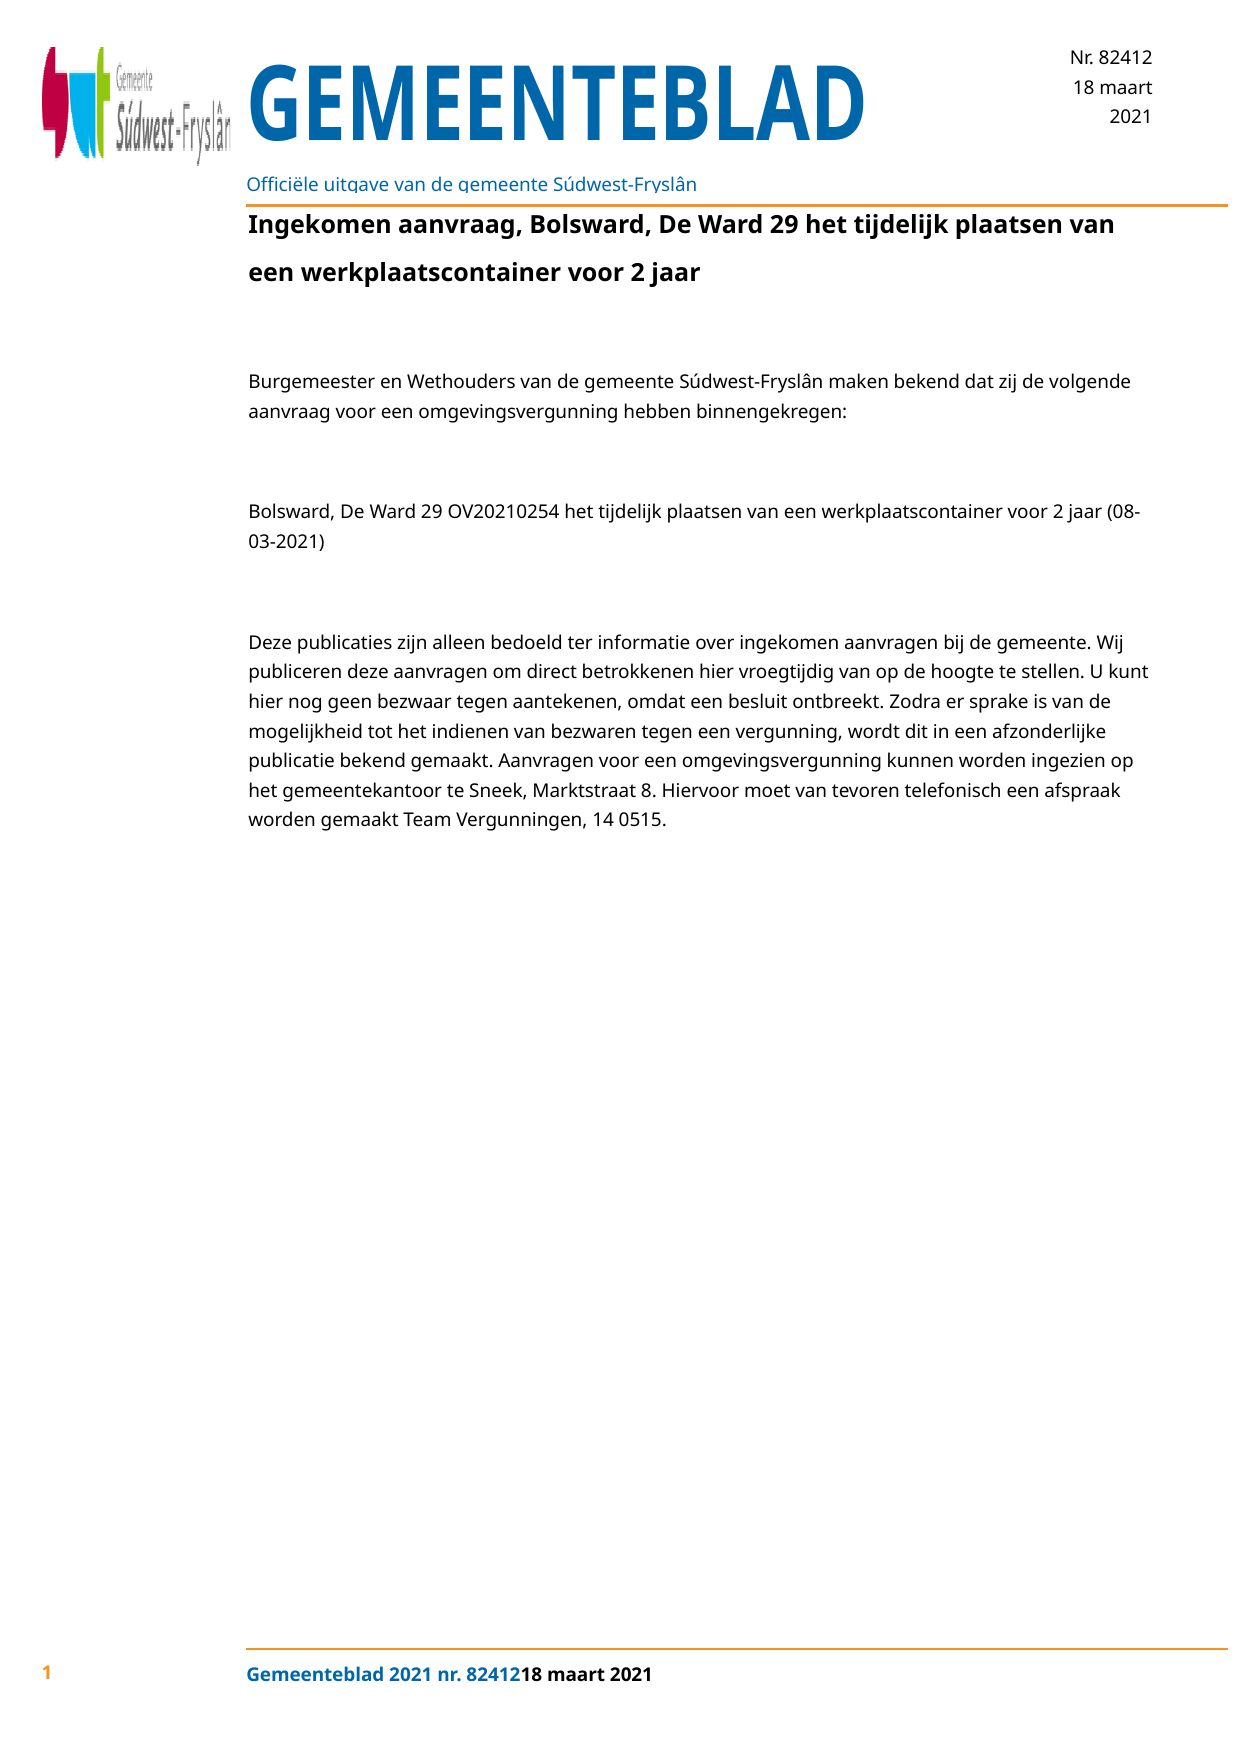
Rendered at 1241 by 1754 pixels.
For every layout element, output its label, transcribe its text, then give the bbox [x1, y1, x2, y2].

text Bolsward, De Ward 29 OV20210254 het tijdelijk plaatsen van een werkplaatscontainer voor 2 jaar (08-03-2021) [248, 499, 1152, 554]
text Deze publicaties zijn alleen bedoeld ter informatie over ingekomen aanvragen bij de gemeente. Wij publiceren deze aanvragen om direct betrokkenen hier vroegtijdig van op de hoogte te stellen. U kunt hier nog geen bezwaar tegen aantekenen, omdat een besluit ontbreekt. Zodra er sprake is van de mogelijkheid tot het indienen van bezwaren tegen een vergunning, wordt dit in een afzonderlijke publicatie bekend gemaakt. Aanvragen voor een omgevingsvergunning kunnen worden ingezien op het gemeentekantoor te Sneek, Marktstraat 8. Hiervoor moet van tevoren telefonisch een afspraak worden gemaakt Team Vergunningen, 14 0515. [248, 629, 1152, 832]
picture [41, 47, 231, 172]
text Burgemeester en Wethouders van de gemeente Súdwest-Fryslân maken bekend dat zij de volgende aanvraag voor een omgevingsvergunning hebben binnengekregen: [248, 368, 1152, 424]
text Ingekomen aanvraag, Bolsward, De Ward 29 het tijdelijk plaatsen van een werkplaatscontainer voor 2 jaar [248, 207, 1152, 288]
